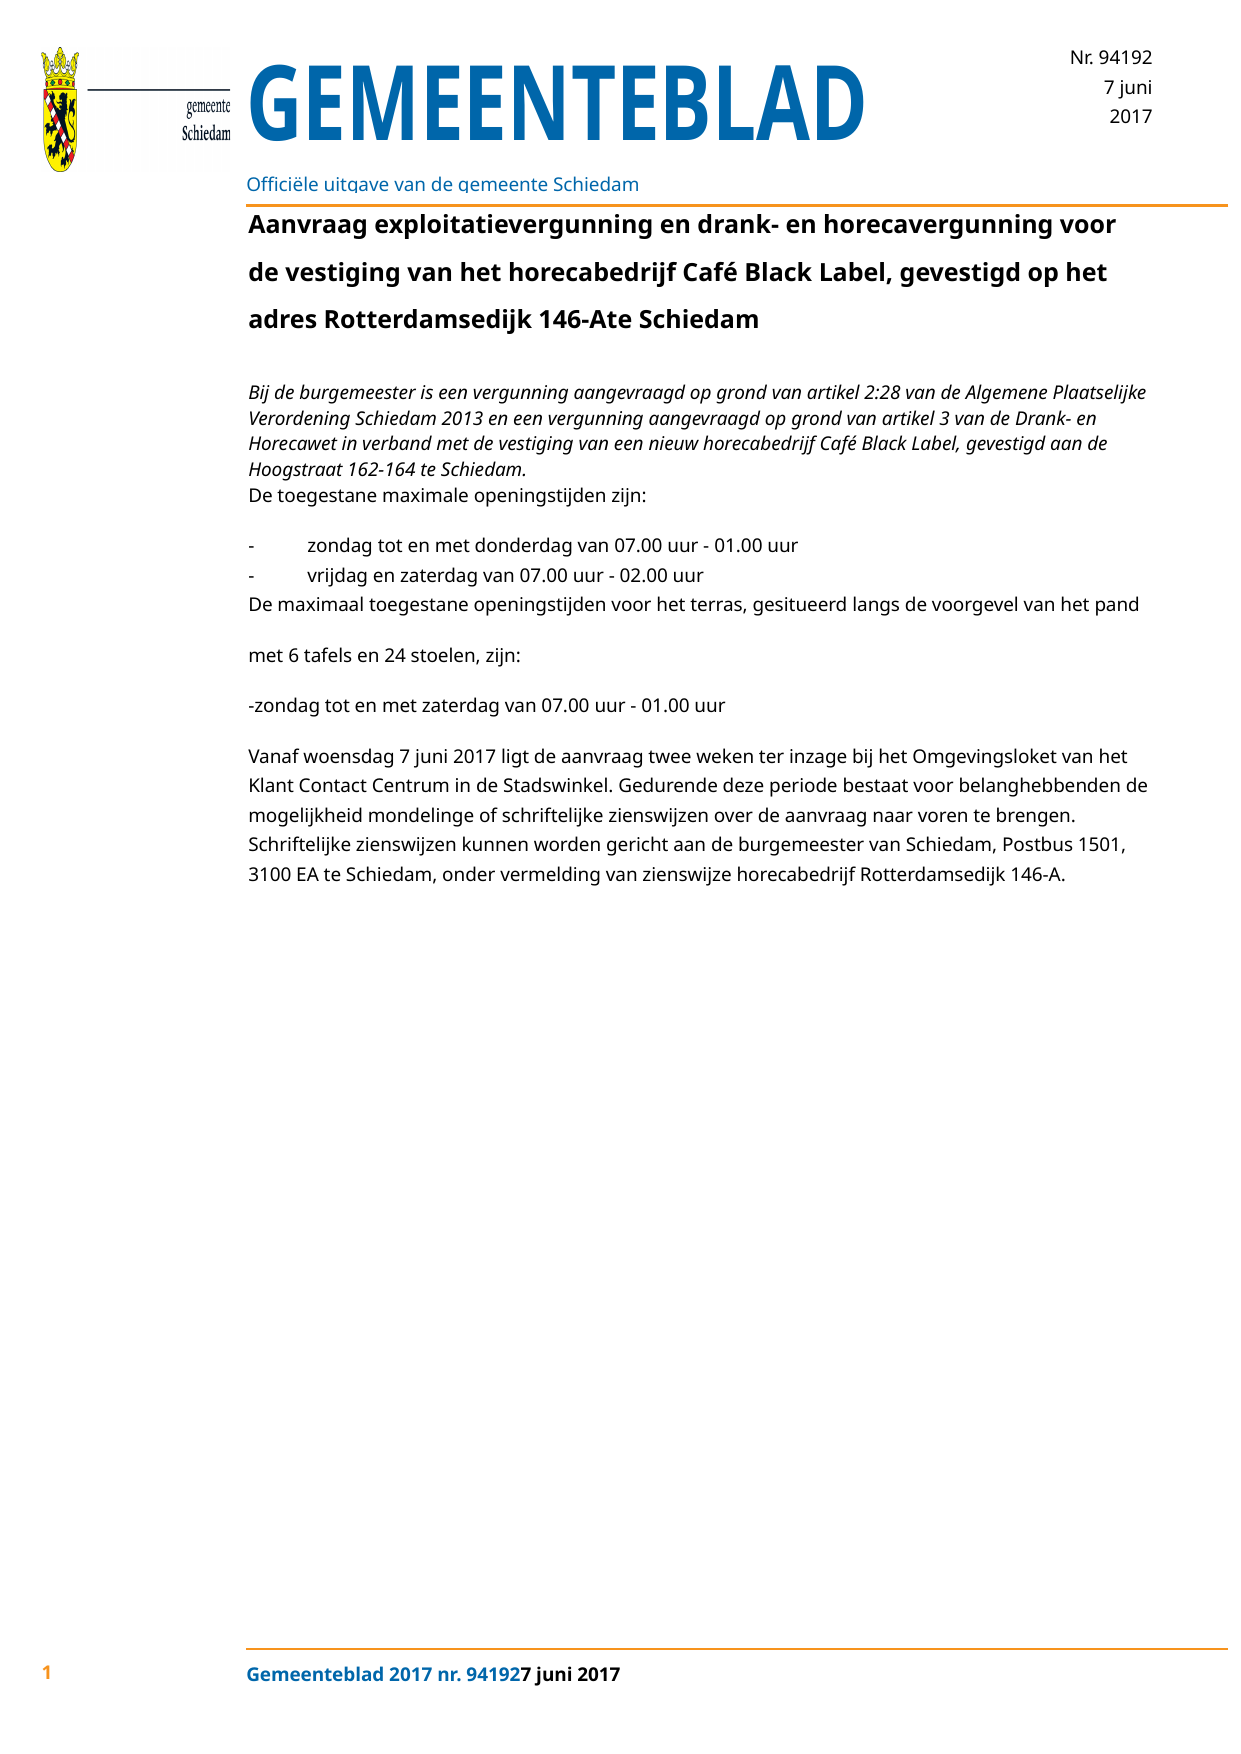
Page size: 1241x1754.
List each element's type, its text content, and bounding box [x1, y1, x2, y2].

text Vanaf woensdag 7 juni 2017 ligt de aanvraag twee weken ter inzage bij het Omgevingsloket van het Klant Contact Centrum in de Stadswinkel. Gedurende deze periode bestaat voor belanghebbenden de mogelijkheid mondelinge of schriftelijke zienswijzen over de aanvraag naar voren te brengen. Schriftelijke zienswijzen kunnen worden gericht aan de burgemeester van Schiedam, Postbus 1501, 3100 EA te Schiedam, onder vermelding van zienswijze horecabedrijf Rotterdamsedijk 146-A. [248, 743, 1152, 887]
list zondag tot en met donderdag van 07.00 uur - 01.00 uur [248, 532, 1152, 558]
text met 6 tafels en 24 stoelen, zijn: [248, 642, 1152, 668]
text Bij de burgemeester is een vergunning aangevraagd op grond van artikel 2:28 van de Algemene Plaatselijke Verordening Schiedam 2013 en een vergunning aangevraagd op grond van artikel 3 van de Drank- en Horecawet in verband met de vestiging van een nieuw horecabedrijf Café Black Label, gevestigd aan de Hoogstraat 162-164 te Schiedam. [248, 379, 1152, 482]
text Aanvraag exploitatievergunning en drank- en horecavergunning voor de vestiging van het horecabedrijf Café Black Label, gevestigd op het adres Rotterdamsedijk 146-Ate Schiedam [248, 207, 1152, 336]
text De toegestane maximale openingstijden zijn: [248, 482, 1152, 508]
list vrijdag en zaterdag van 07.00 uur - 02.00 uur [248, 562, 1152, 588]
text De maximaal toegestane openingstijden voor het terras, gesitueerd langs de voorgevel van het pand [248, 592, 1152, 617]
picture [41, 47, 231, 172]
text -zondag tot en met zaterdag van 07.00 uur - 01.00 uur [248, 692, 1152, 718]
